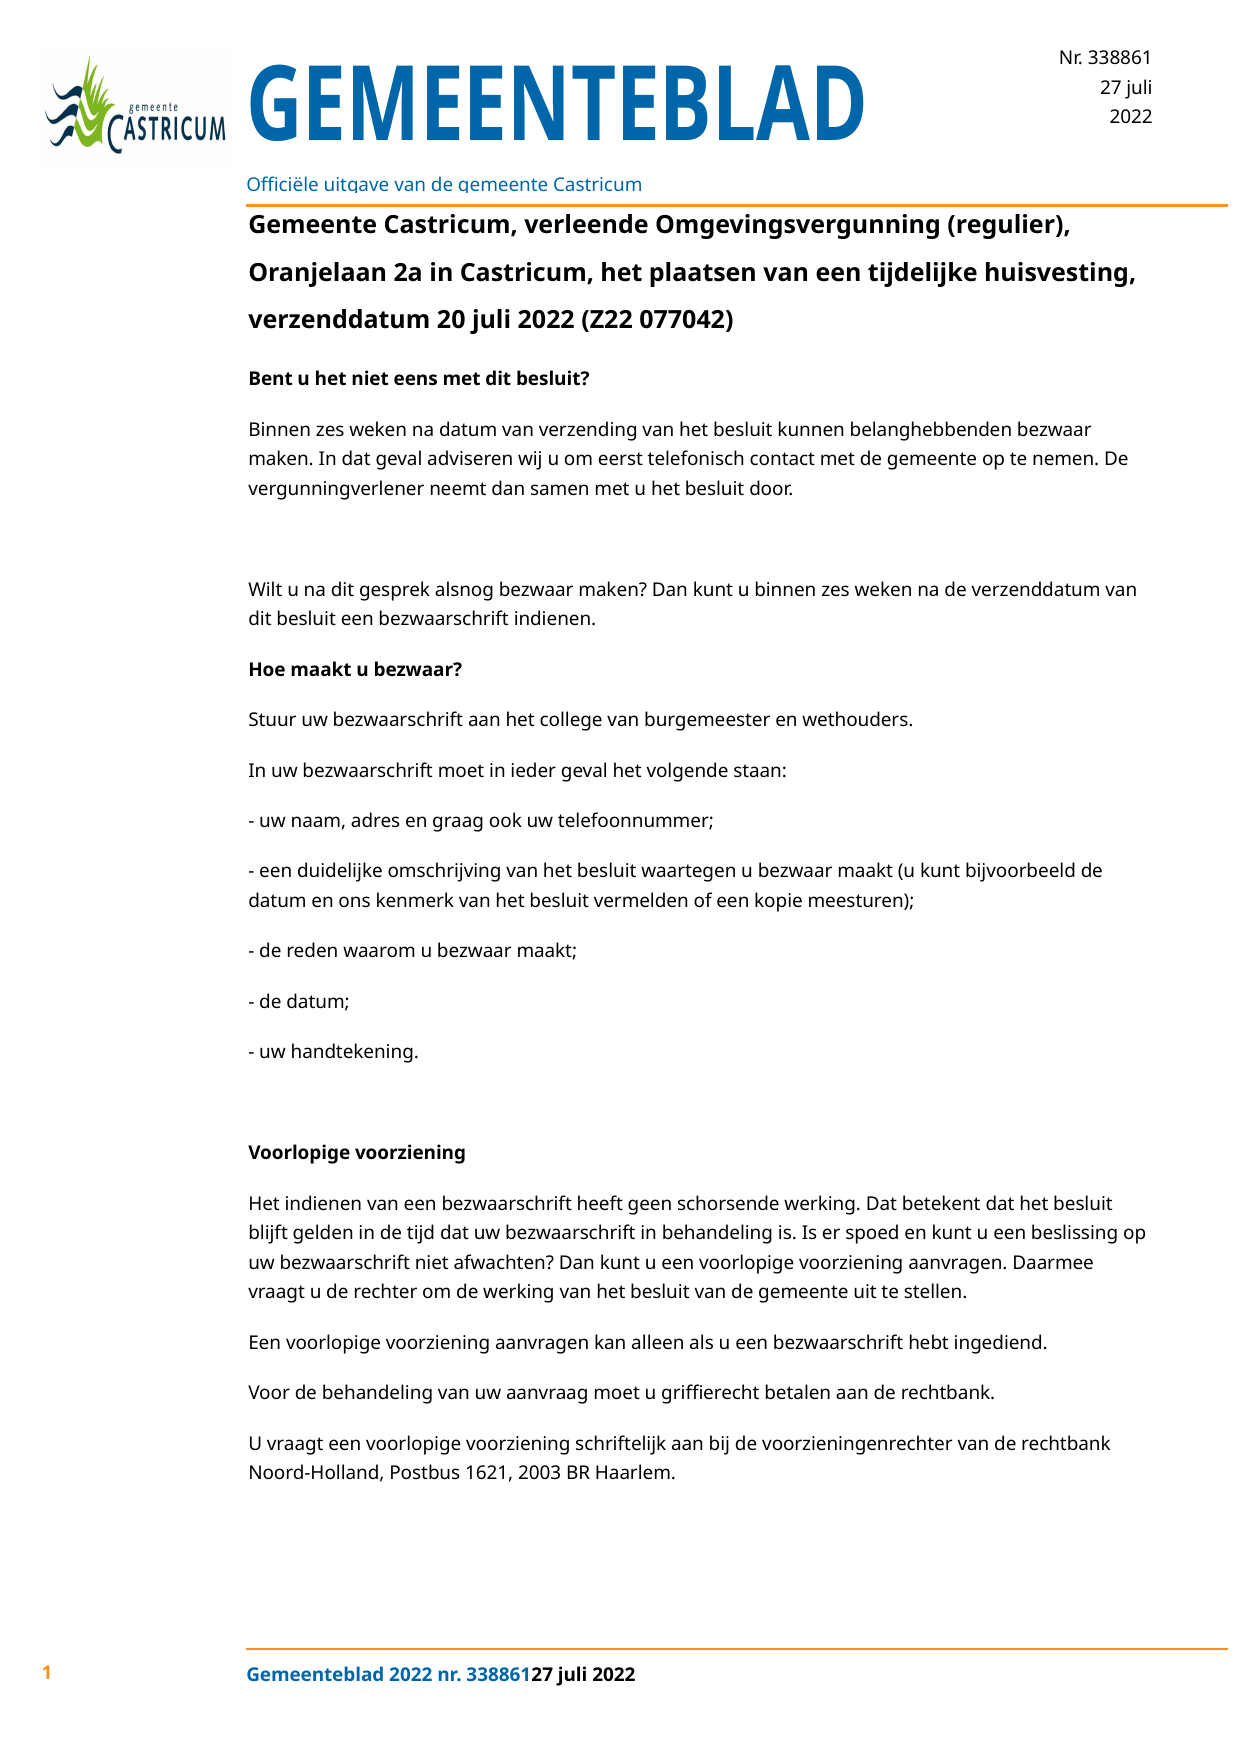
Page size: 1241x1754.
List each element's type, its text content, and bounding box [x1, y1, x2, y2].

text Stuur uw bezwaarschrift aan het college van burgemeester en wethouders. [248, 706, 1152, 732]
text Voorlopige voorziening [248, 1139, 1152, 1165]
text - de reden waarom u bezwaar maakt; [248, 938, 1152, 963]
text - de datum; [248, 988, 1152, 1014]
picture [41, 47, 231, 172]
text Het indienen van een bezwaarschrift heeft geen schorsende werking. Dat betekent dat het besluit blijft gelden in de tijd dat uw bezwaarschrift in behandeling is. Is er spoed en kunt u een beslissing op uw bezwaarschrift niet afwachten? Dan kunt u een voorlopige voorziening aanvragen. Daarmee vraagt u de rechter om de werking van het besluit van de gemeente uit te stellen. [248, 1190, 1152, 1304]
text Binnen zes weken na datum van verzending van het besluit kunnen belanghebbenden bezwaar maken. In dat geval adviseren wij u om eerst telefonisch contact met de gemeente op te nemen. De vergunningverlener neemt dan samen met u het besluit door. [248, 416, 1152, 501]
text Hoe maakt u bezwaar? [248, 656, 1152, 682]
text Een voorlopige voorziening aanvragen kan alleen als u een bezwaarschrift hebt ingediend. [248, 1329, 1152, 1354]
text In uw bezwaarschrift moet in ieder geval het volgende staan: [248, 757, 1152, 782]
text - uw handtekening. [248, 1038, 1152, 1064]
text Voor de behandeling van uw aanvraag moet u griffierecht betalen aan de rechtbank. [248, 1379, 1152, 1405]
text Wilt u na dit gesprek alsnog bezwaar maken? Dan kunt u binnen zes weken na de verzenddatum van dit besluit een bezwaarschrift indienen. [248, 576, 1152, 631]
text - uw naam, adres en graag ook uw telefoonnummer; [248, 807, 1152, 833]
text - een duidelijke omschrijving van het besluit waartegen u bezwaar maakt (u kunt bijvoorbeeld de datum en ons kenmerk van het besluit vermelden of een kopie meesturen); [248, 858, 1152, 913]
text Bent u het niet eens met dit besluit? [248, 366, 1152, 391]
text Gemeente Castricum, verleende Omgevingsvergunning (regulier), Oranjelaan 2a in Castricum, het plaatsen van een tijdelijke huisvesting, verzenddatum 20 juli 2022 (Z22 077042) [248, 207, 1152, 336]
text U vraagt een voorlopige voorziening schriftelijk aan bij de voorzieningenrechter van de rechtbank Noord-Holland, Postbus 1621, 2003 BR Haarlem. [248, 1430, 1152, 1485]
